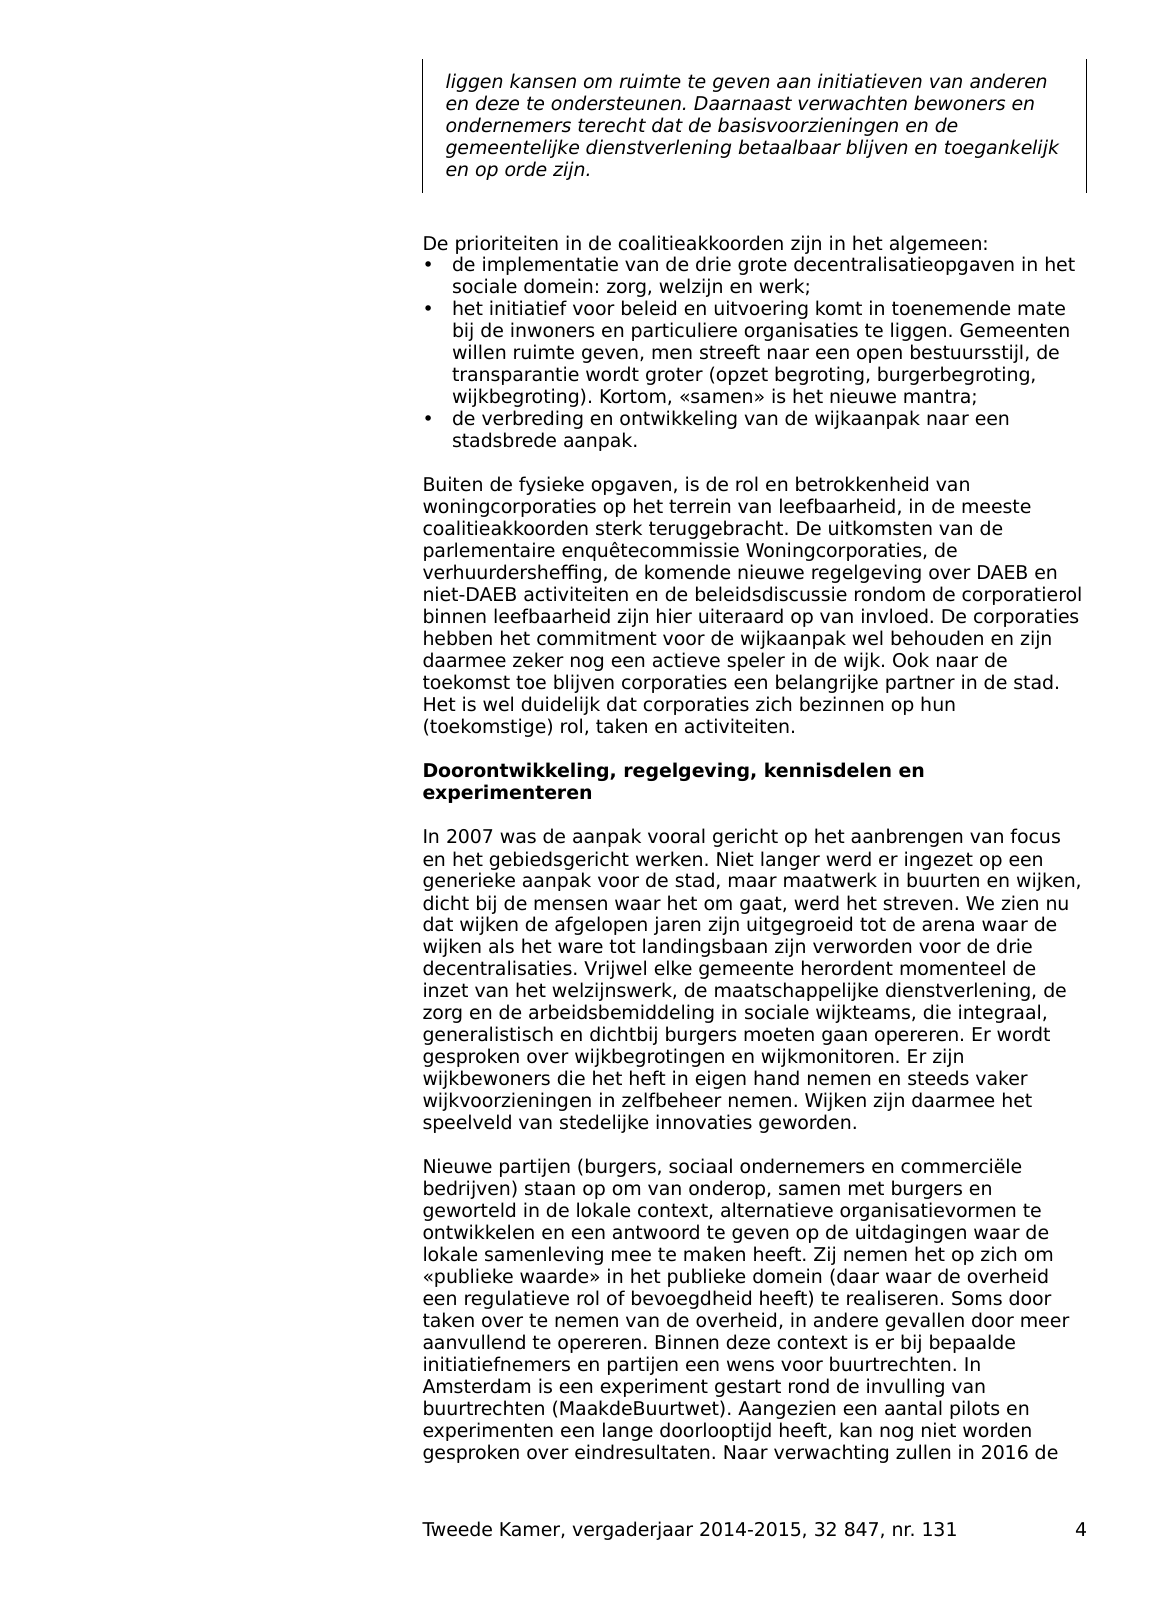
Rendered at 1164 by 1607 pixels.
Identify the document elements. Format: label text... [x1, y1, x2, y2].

text • het initiatief voor beleid en uitvoering komt in toenemende mate bij de inwoners en particuliere organisaties te liggen. Gemeenten willen ruimte geven, men streeft naar een open bestuursstijl, de transparantie wordt groter (opzet begroting, burgerbegroting, wijkbegroting). Kortom, «samen» is het nieuwe mantra; [422, 298, 1087, 408]
subtitle Doorontwikkeling, regelgeving, kennisdelen en experimenteren [422, 760, 1087, 804]
text • de implementatie van de drie grote decentralisatieopgaven in het sociale domein: zorg, welzijn en werk; [422, 254, 1087, 298]
text Buiten de fysieke opgaven, is de rol en betrokkenheid van woningcorporaties op het terrein van leefbaarheid, in de meeste coalitieakkoorden sterk teruggebracht. De uitkomsten van de parlementaire enquêtecommissie Woningcorporaties, de verhuurdersheffing, de komende nieuwe regelgeving over DAEB en niet-DAEB activiteiten en de beleidsdiscussie rondom de corporatierol binnen leefbaarheid zijn hier uiteraard op van invloed. De corporaties hebben het commitment voor de wijkaanpak wel behouden en zijn daarmee zeker nog een actieve speler in de wijk. Ook naar de toekomst toe blijven corporaties een belangrijke partner in de stad. Het is wel duidelijk dat corporaties zich bezinnen op hun (toekomstige) rol, taken en activiteiten. [422, 474, 1087, 738]
table_header liggen kansen om ruimte te geven aan initiatieven van anderen en deze te ondersteunen. Daarnaast verwachten bewoners en ondernemers terecht dat de basisvoorzieningen en de gemeentelijke dienstverlening betaalbaar blijven en toegankelijk en op orde zijn. [423, 59, 1086, 192]
text In 2007 was de aanpak vooral gericht op het aanbrengen van focus en het gebiedsgericht werken. Niet langer werd er ingezet op een generieke aanpak voor de stad, maar maatwerk in buurten en wijken, dicht bij de mensen waar het om gaat, werd het streven. We zien nu dat wijken de afgelopen jaren zijn uitgegroeid tot de arena waar de wijken als het ware tot landingsbaan zijn verworden voor de drie decentralisaties. Vrijwel elke gemeente herordent momenteel de inzet van het welzijnswerk, de maatschappelijke dienstverlening, de zorg en de arbeidsbemiddeling in sociale wijkteams, die integraal, generalistisch en dichtbij burgers moeten gaan opereren. Er wordt gesproken over wijkbegrotingen en wijkmonitoren. Er zijn wijkbewoners die het heft in eigen hand nemen en steeds vaker wijkvoorzieningen in zelfbeheer nemen. Wijken zijn daarmee het speelveld van stedelijke innovaties geworden. [422, 826, 1087, 1134]
text De prioriteiten in de coalitieakkoorden zijn in het algemeen: [422, 232, 1087, 254]
text Nieuwe partijen (burgers, sociaal ondernemers en commerciële bedrijven) staan op om van onderop, samen met burgers en geworteld in de lokale context, alternatieve organisatievormen te ontwikkelen en een antwoord te geven op de uitdagingen waar de lokale samenleving mee te maken heeft. Zij nemen het op zich om «publieke waarde» in het publieke domein (daar waar de overheid een regulatieve rol of bevoegdheid heeft) te realiseren. Soms door taken over te nemen van de overheid, in andere gevallen door meer aanvullend te opereren. Binnen deze context is er bij bepaalde initiatiefnemers en partijen een wens voor buurtrechten. In Amsterdam is een experiment gestart rond de invulling van buurtrechten (MaakdeBuurtwet). Aangezien een aantal pilots en experimenten een lange doorlooptijd heeft, kan nog niet worden gesproken over eindresultaten. Naar verwachting zullen in 2016 de [422, 1156, 1087, 1464]
text • de verbreding en ontwikkeling van de wijkaanpak naar een stadsbrede aanpak. [422, 408, 1087, 452]
